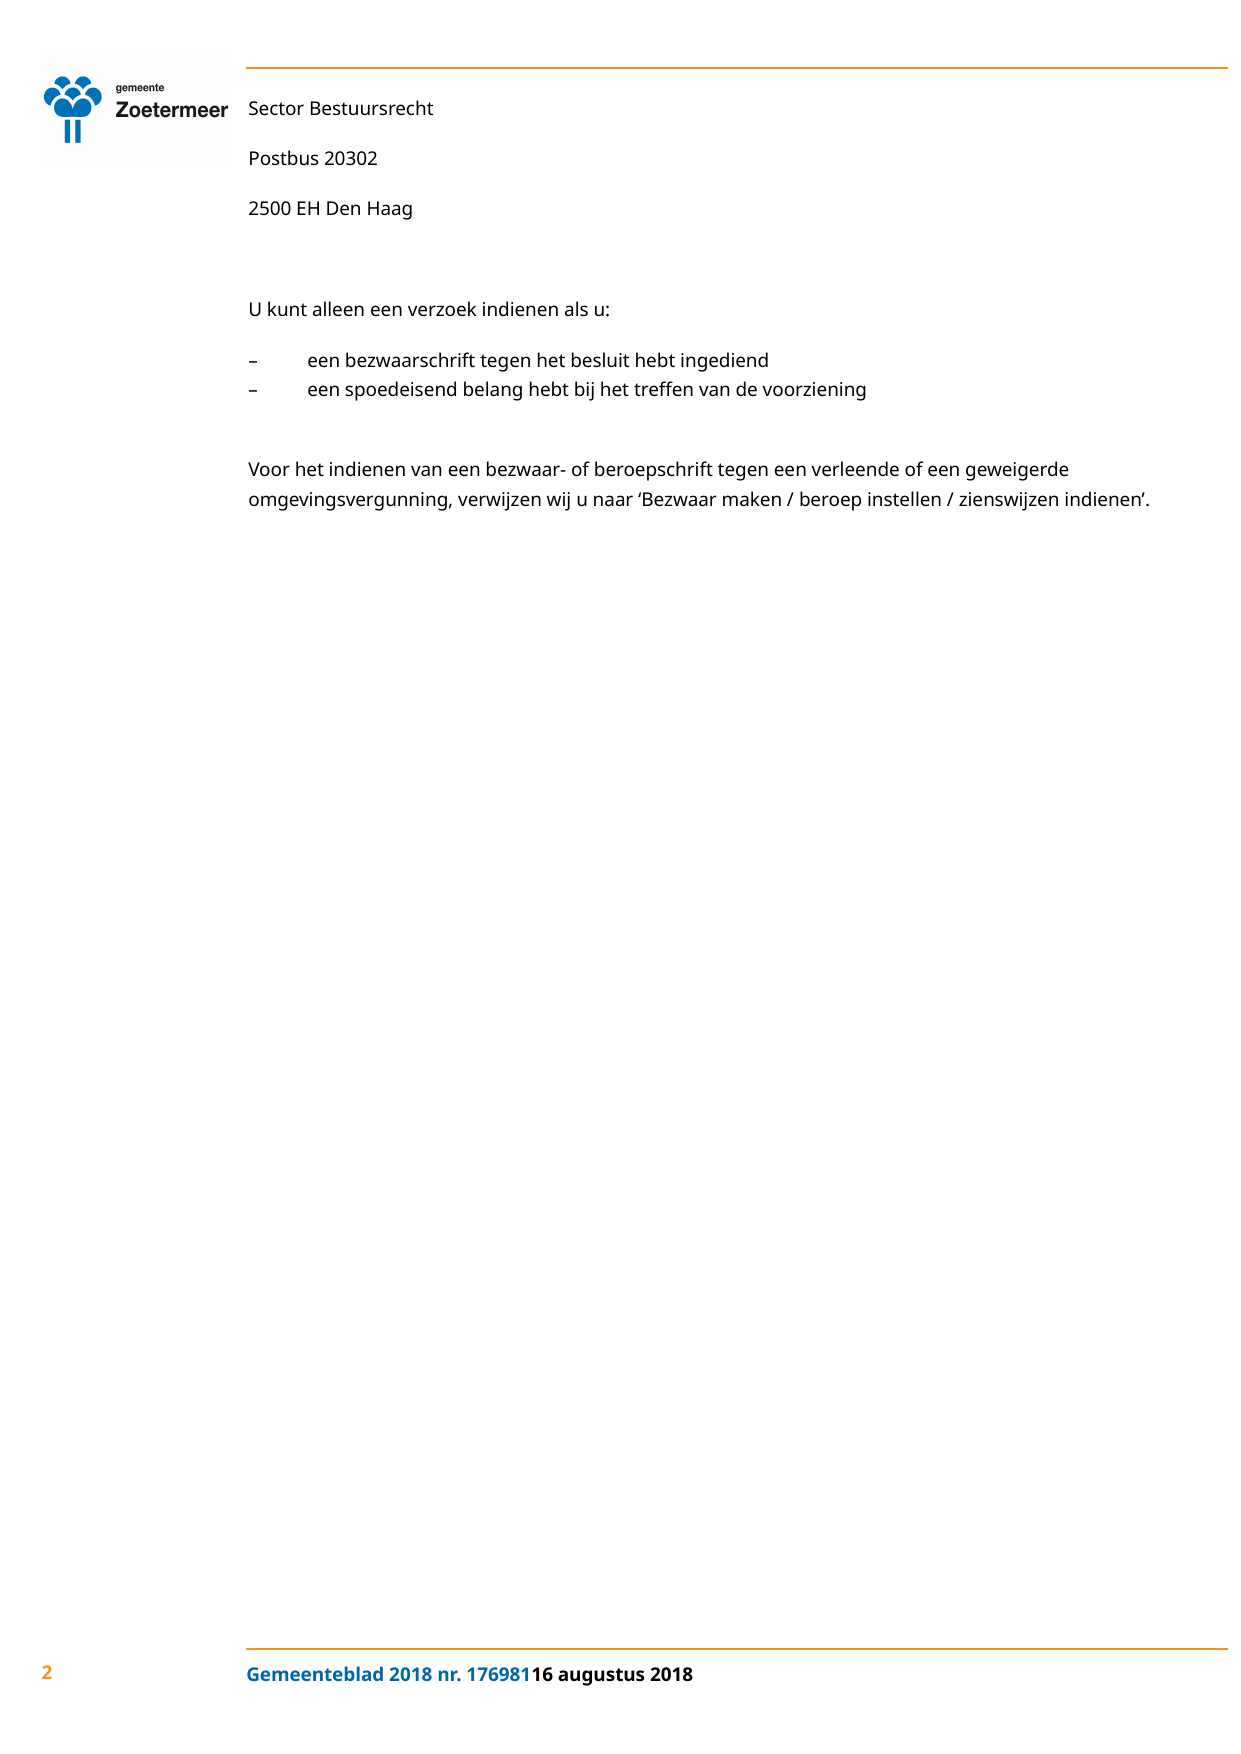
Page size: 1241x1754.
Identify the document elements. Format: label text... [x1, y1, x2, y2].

list een bezwaarschrift tegen het besluit hebt ingediend [248, 347, 1152, 373]
text Sector Bestuursrecht [248, 95, 1152, 121]
text Postbus 20302 [248, 145, 1152, 171]
text 2500 EH Den Haag [248, 196, 1152, 221]
list een spoedeisend belang hebt bij het treffen van de voorziening [248, 376, 1152, 402]
text Voor het indienen van een bezwaar- of beroepschrift tegen een verleende of een geweigerde omgevingsvergunning, verwijzen wij u naar ‘Bezwaar maken / beroep instellen / zienswijzen indienen’. [248, 456, 1152, 512]
picture [41, 47, 231, 172]
text U kunt alleen een verzoek indienen als u: [248, 296, 1152, 322]
